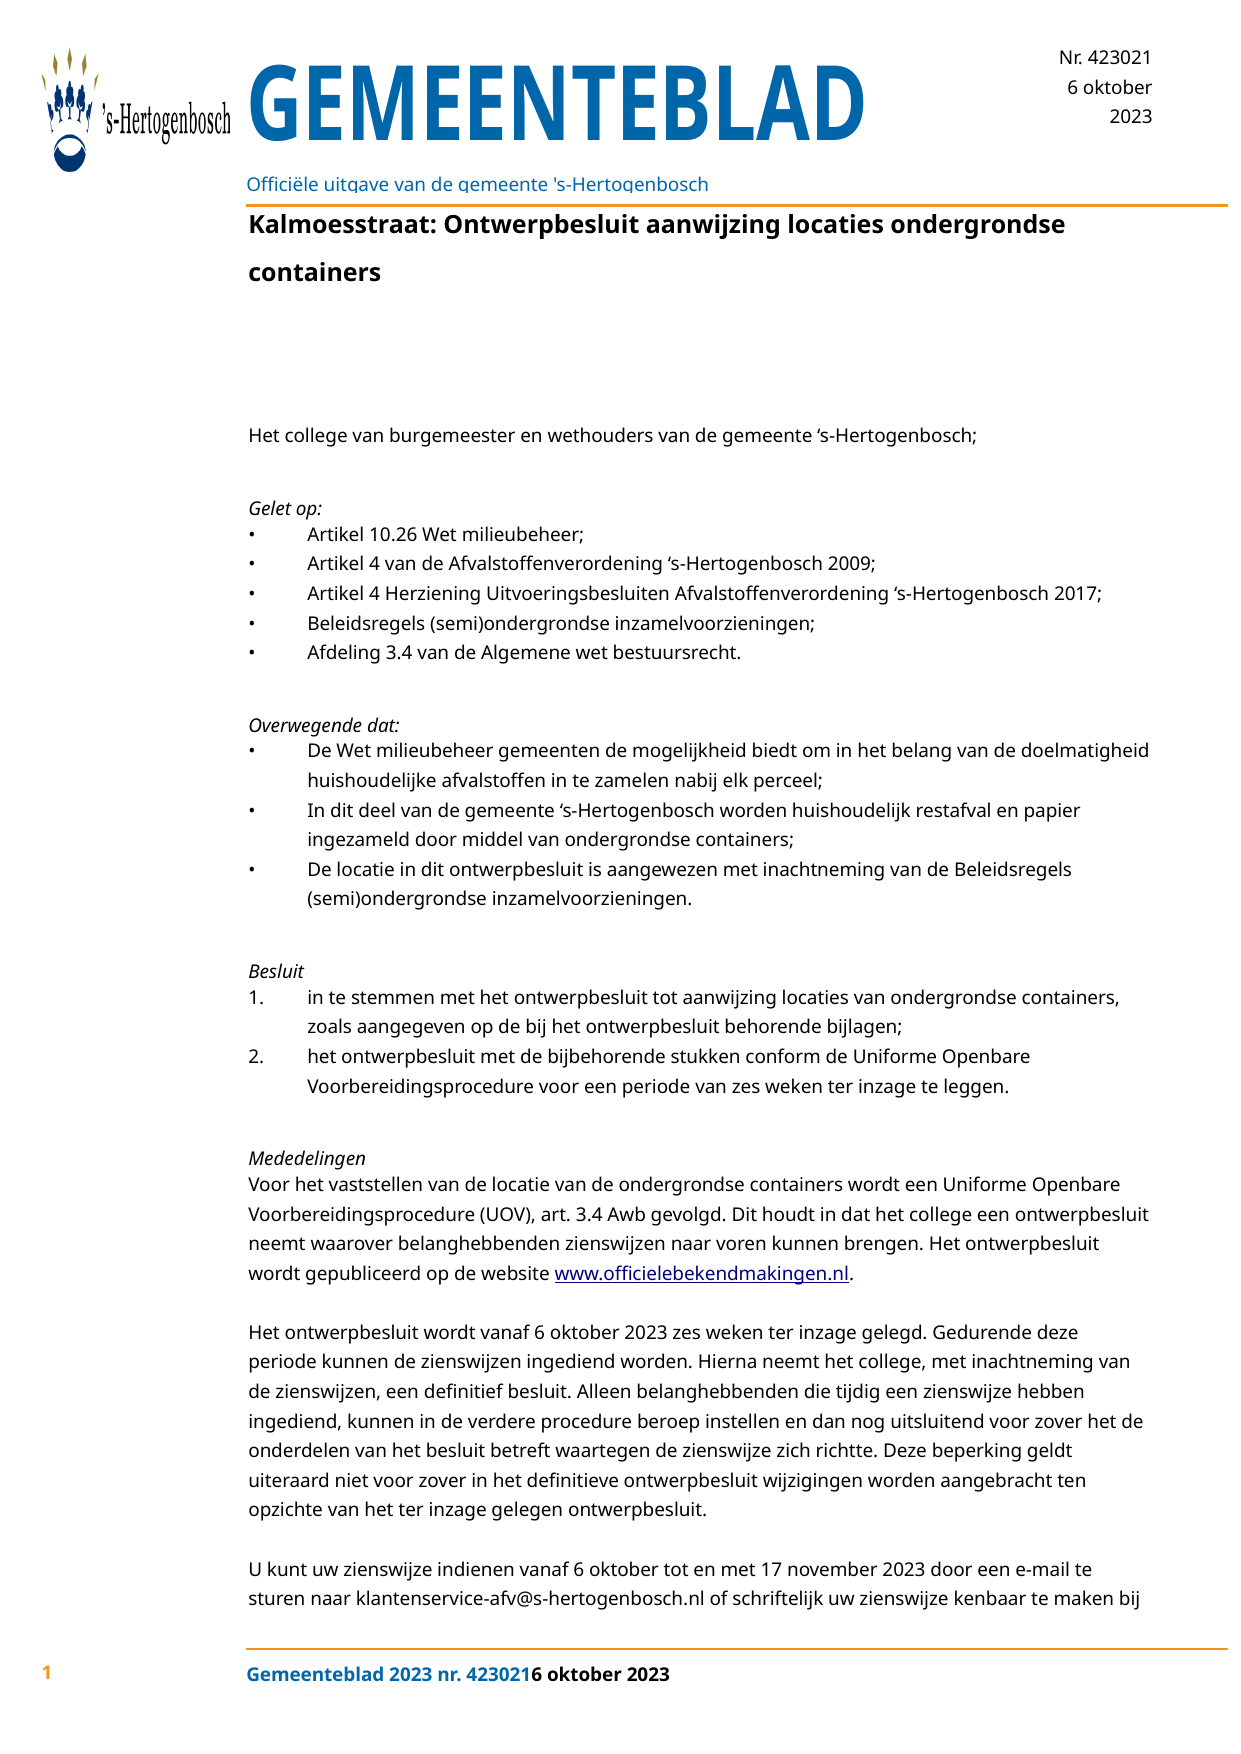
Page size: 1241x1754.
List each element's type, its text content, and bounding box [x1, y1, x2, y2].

list In dit deel van de gemeente ‘s-Hertogenbosch worden huishoudelijk restafval en papier ingezameld door middel van ondergrondse containers; [248, 797, 1152, 852]
list Afdeling 3.4 van de Algemene wet bestuursrecht. [248, 639, 1152, 665]
text Het ontwerpbesluit wordt vanaf 6 oktober 2023 zes weken ter inzage gelegd. Gedurende deze periode kunnen de zienswijzen ingediend worden. Hierna neemt het college, met inachtneming van de zienswijzen, een definitief besluit. Alleen belanghebbenden die tijdig een zienswijze hebben ingediend, kunnen in de verdere procedure beroep instellen en dan nog uitsluitend voor zover het de onderdelen van het besluit betreft waartegen de zienswijze zich richtte. Deze beperking geldt uiteraard niet voor zover in het definitieve ontwerpbesluit wijzigingen worden aangebracht ten opzichte van het ter inzage gelegen ontwerpbesluit. [248, 1319, 1152, 1522]
list De Wet milieubeheer gemeenten de mogelijkheid biedt om in het belang van de doelmatigheid huishoudelijke afvalstoffen in te zamelen nabij elk perceel; [248, 738, 1152, 793]
list het ontwerpbesluit met de bijbehorende stukken conform de Uniforme Openbare Voorbereidingsprocedure voor een periode van zes weken ter inzage te leggen. [248, 1043, 1152, 1098]
text Het college van burgemeester en wethouders van de gemeente ‘s-Hertogenbosch; [248, 422, 1152, 448]
list De locatie in dit ontwerpbesluit is aangewezen met inachtneming van de Beleidsregels (semi)ondergrondse inzamelvoorzieningen. [248, 856, 1152, 911]
list Artikel 10.26 Wet milieubeheer; [248, 521, 1152, 547]
text Kalmoesstraat: Ontwerpbesluit aanwijzing locaties ondergrondse containers [248, 207, 1152, 288]
picture [41, 47, 231, 172]
list Artikel 4 Herziening Uitvoeringsbesluiten Afvalstoffenverordening ‘s-Hertogenbosch 2017; [248, 580, 1152, 606]
text Overwegende dat: [248, 712, 1152, 738]
list in te stemmen met het ontwerpbesluit tot aanwijzing locaties van ondergrondse containers, zoals aangegeven op de bij het ontwerpbesluit behorende bijlagen; [248, 984, 1152, 1039]
text Gelet op: [248, 495, 1152, 521]
text U kunt uw zienswijze indienen vanaf 6 oktober tot en met 17 november 2023 door een e-mail te sturen naar klantenservice-afv@s-hertogenbosch.nl of schriftelijk uw zienswijze kenbaar te maken bij [248, 1556, 1152, 1611]
text Besluit [248, 958, 1152, 984]
list Beleidsregels (semi)ondergrondse inzamelvoorzieningen; [248, 610, 1152, 635]
text Mededelingen [248, 1146, 1152, 1171]
text Voor het vaststellen van de locatie van de ondergrondse containers wordt een Uniforme Openbare Voorbereidingsprocedure (UOV), art. 3.4 Awb gevolgd. Dit houdt in dat het college een ontwerpbesluit neemt waarover belanghebbenden zienswijzen naar voren kunnen brengen. Het ontwerpbesluit wordt gepubliceerd op de website www.officielebekendmakingen.nl. [248, 1171, 1152, 1286]
list Artikel 4 van de Afvalstoffenverordening ‘s-Hertogenbosch 2009; [248, 551, 1152, 576]
